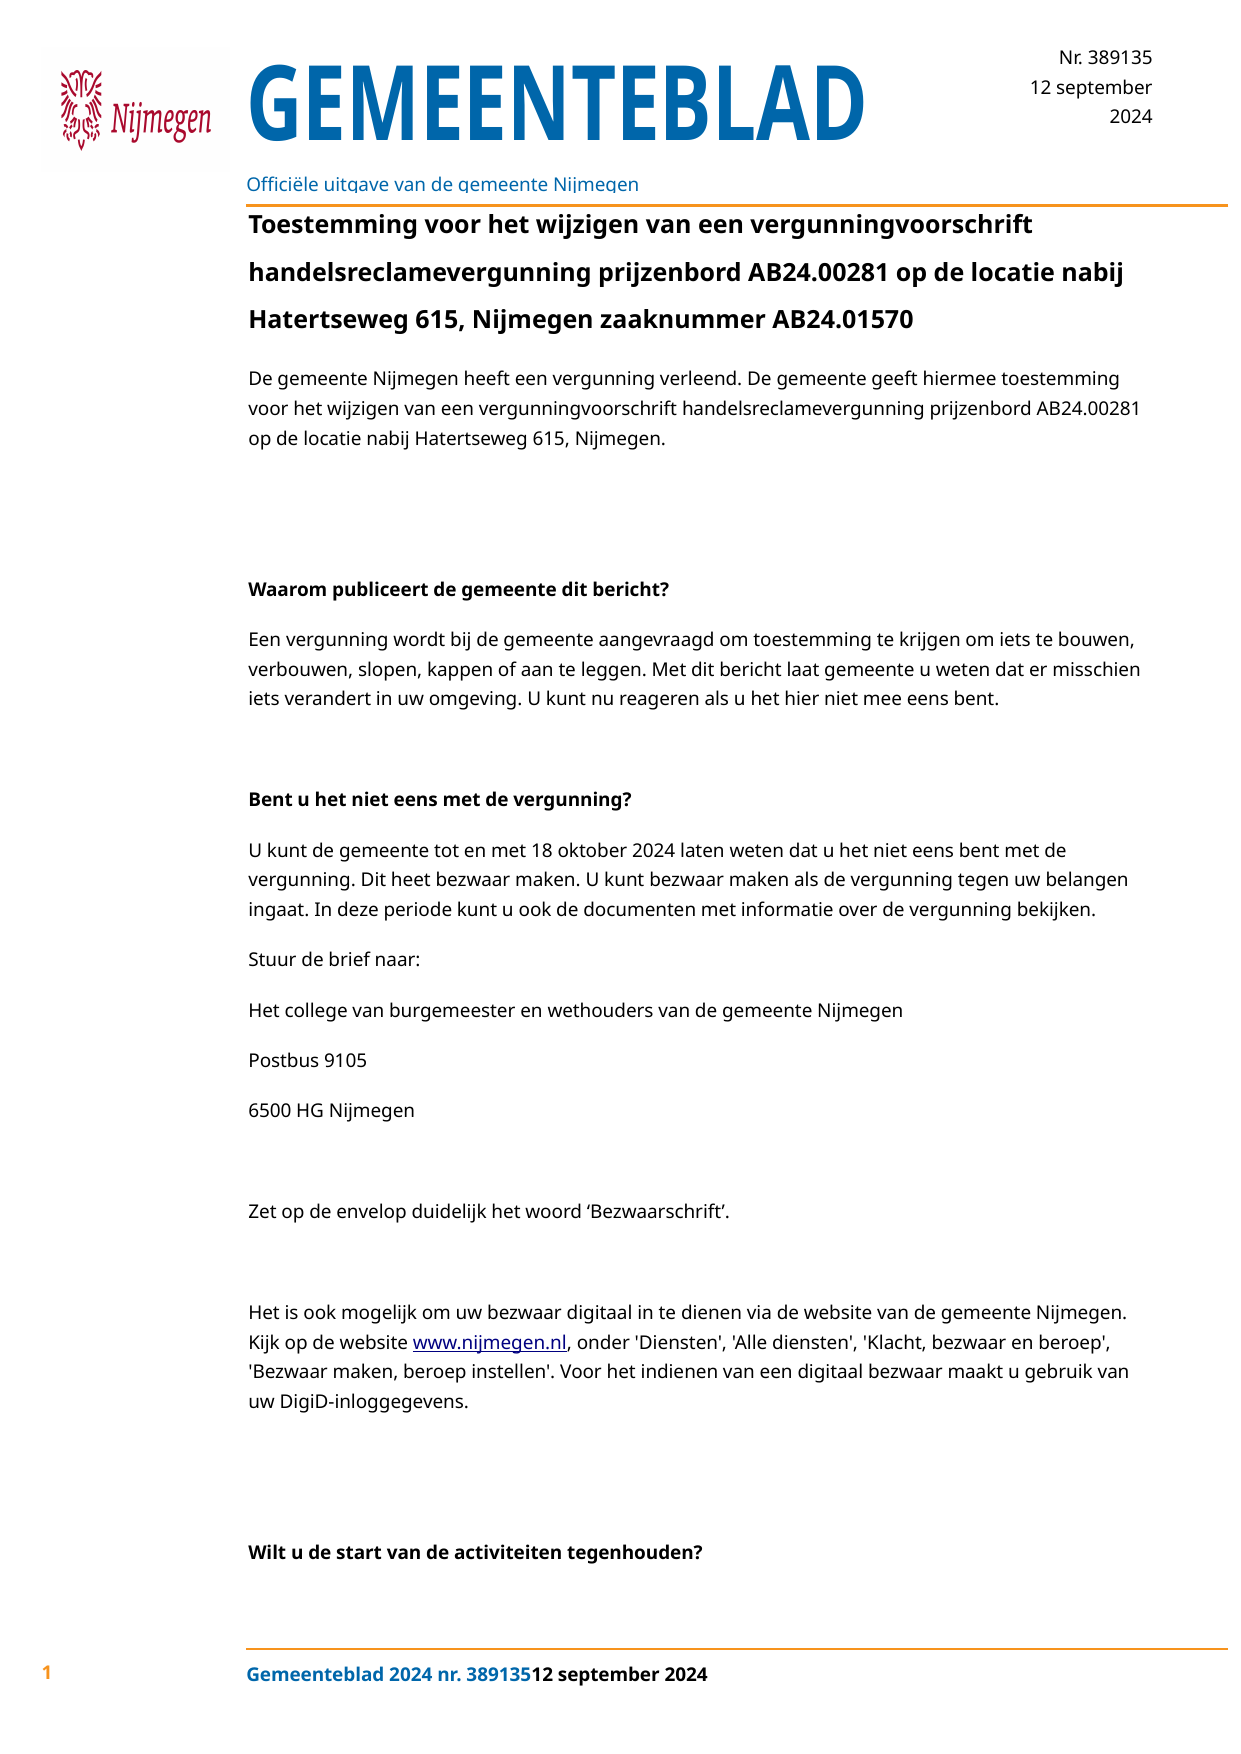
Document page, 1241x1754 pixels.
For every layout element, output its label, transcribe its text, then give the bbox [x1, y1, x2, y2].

text Bent u het niet eens met de vergunning? [248, 786, 1152, 812]
text Waarom publiceert de gemeente dit bericht? [248, 576, 1152, 602]
text Het is ook mogelijk om uw bezwaar digitaal in te dienen via de website van de gemeente Nijmegen. Kijk op de website www.nijmegen.nl, onder 'Diensten', 'Alle diensten', 'Klacht, bezwaar en beroep', 'Bezwaar maken, beroep instellen'. Voor het indienen van een digitaal bezwaar maakt u gebruik van uw DigiD-inloggegevens. [248, 1299, 1152, 1414]
text Een vergunning wordt bij de gemeente aangevraagd om toestemming te krijgen om iets te bouwen, verbouwen, slopen, kappen of aan te leggen. Met dit bericht laat gemeente u weten dat er misschien iets verandert in uw omgeving. U kunt nu reageren als u het hier niet mee eens bent. [248, 626, 1152, 711]
text De gemeente Nijmegen heeft een vergunning verleend. De gemeente geeft hiermee toestemming voor het wijzigen van een vergunningvoorschrift handelsreclamevergunning prijzenbord AB24.00281 op de locatie nabij Hatertseweg 615, Nijmegen. [248, 366, 1152, 450]
text Toestemming voor het wijzigen van een vergunningvoorschrift handelsreclamevergunning prijzenbord AB24.00281 op de locatie nabij Hatertseweg 615, Nijmegen zaaknummer AB24.01570 [248, 207, 1152, 336]
text Wilt u de start van de activiteiten tegenhouden? [248, 1539, 1152, 1565]
text Het college van burgemeester en wethouders van de gemeente Nijmegen [248, 997, 1152, 1022]
text Stuur de brief naar: [248, 946, 1152, 972]
text Postbus 9105 [248, 1047, 1152, 1073]
text 6500 HG Nijmegen [248, 1098, 1152, 1123]
text U kunt de gemeente tot en met 18 oktober 2024 laten weten dat u het niet eens bent met de vergunning. Dit heet bezwaar maken. U kunt bezwaar maken als de vergunning tegen uw belangen ingaat. In deze periode kunt u ook de documenten met informatie over de vergunning bekijken. [248, 837, 1152, 922]
text Zet op de envelop duidelijk het woord ‘Bezwaarschrift’. [248, 1198, 1152, 1224]
picture [41, 47, 231, 172]
